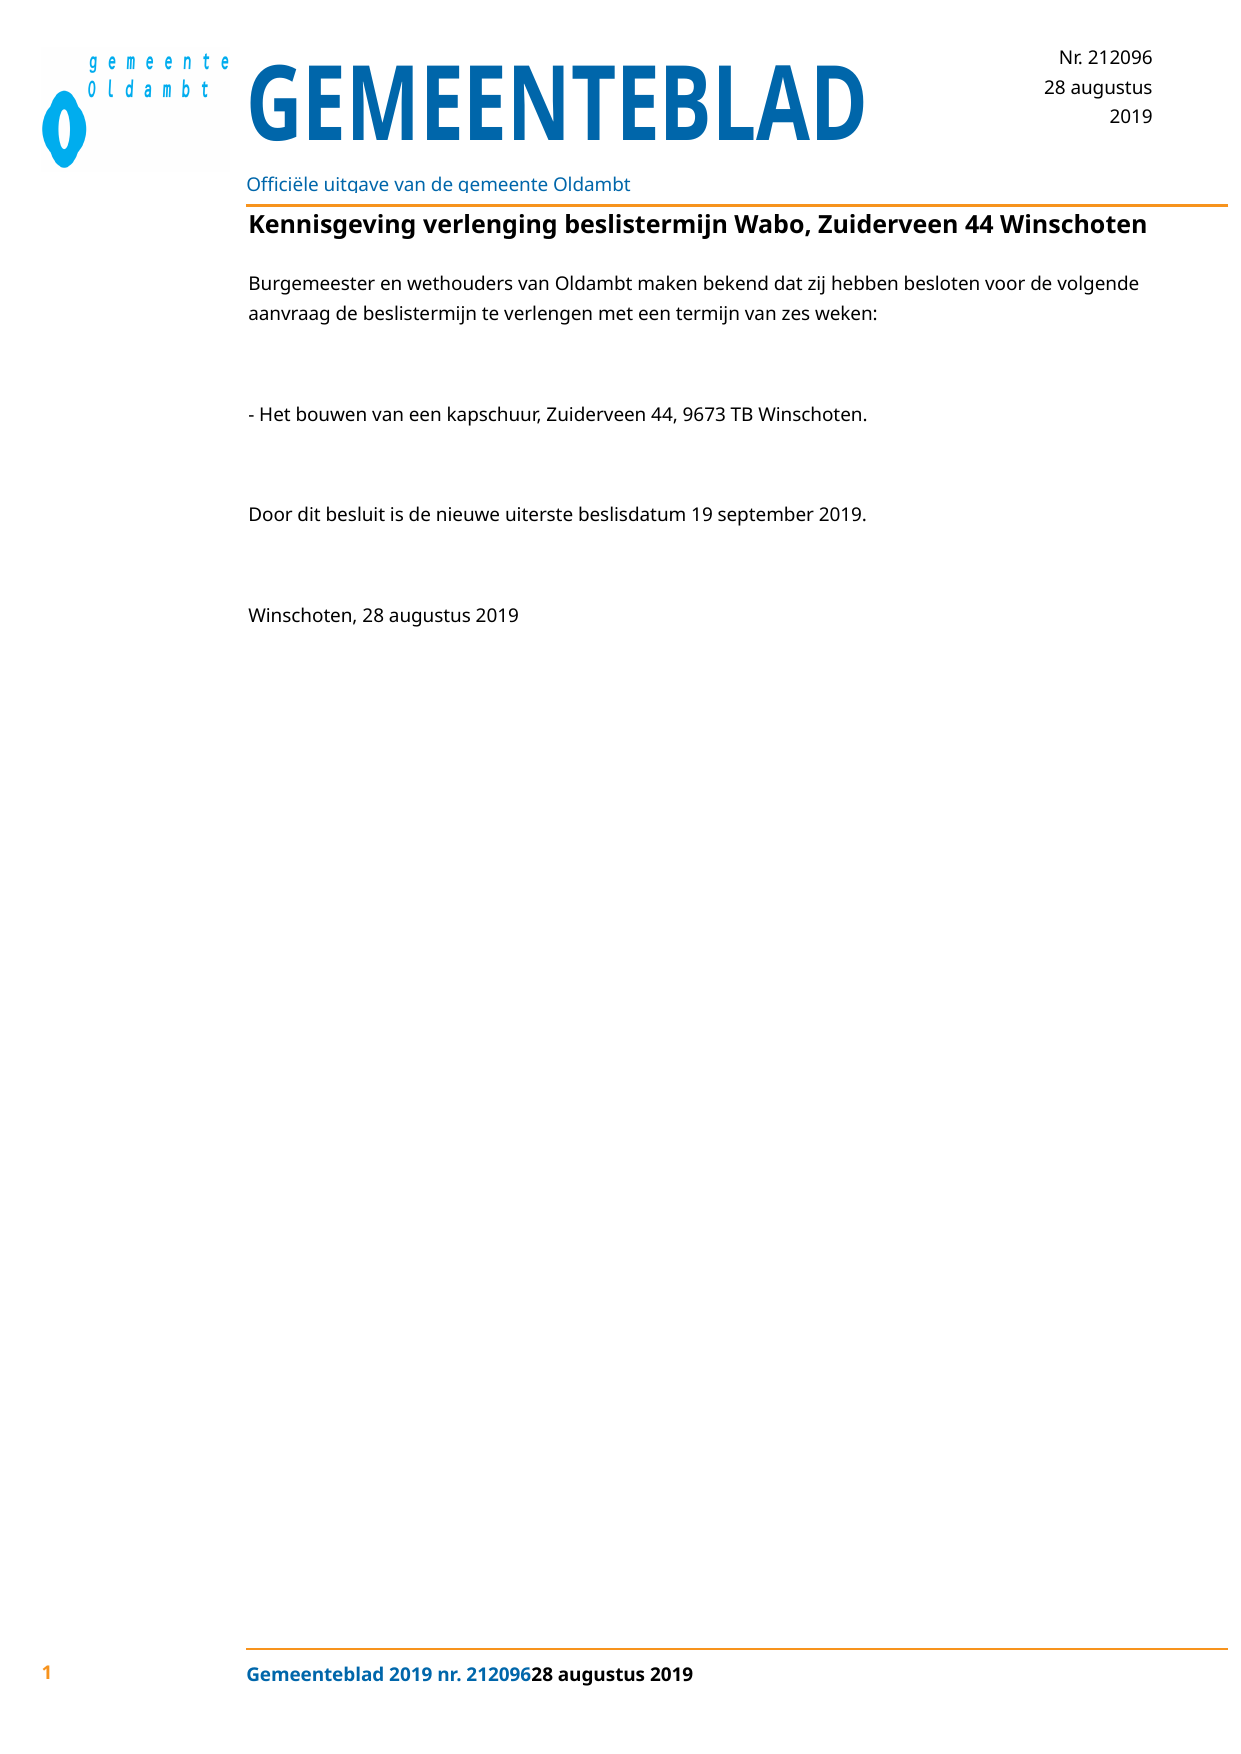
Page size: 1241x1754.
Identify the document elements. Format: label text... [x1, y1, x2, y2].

text Door dit besluit is de nieuwe uiterste beslisdatum 19 september 2019. [248, 502, 1152, 527]
text Kennisgeving verlenging beslistermijn Wabo, Zuiderveen 44 Winschoten [248, 207, 1152, 241]
text Burgemeester en wethouders van Oldambt maken bekend dat zij hebben besloten voor de volgende aanvraag de beslistermijn te verlengen met een termijn van zes weken: [248, 270, 1152, 326]
picture [41, 47, 231, 172]
text - Het bouwen van een kapschuur, Zuiderveen 44, 9673 TB Winschoten. [248, 401, 1152, 426]
text Winschoten, 28 augustus 2019 [248, 602, 1152, 628]
